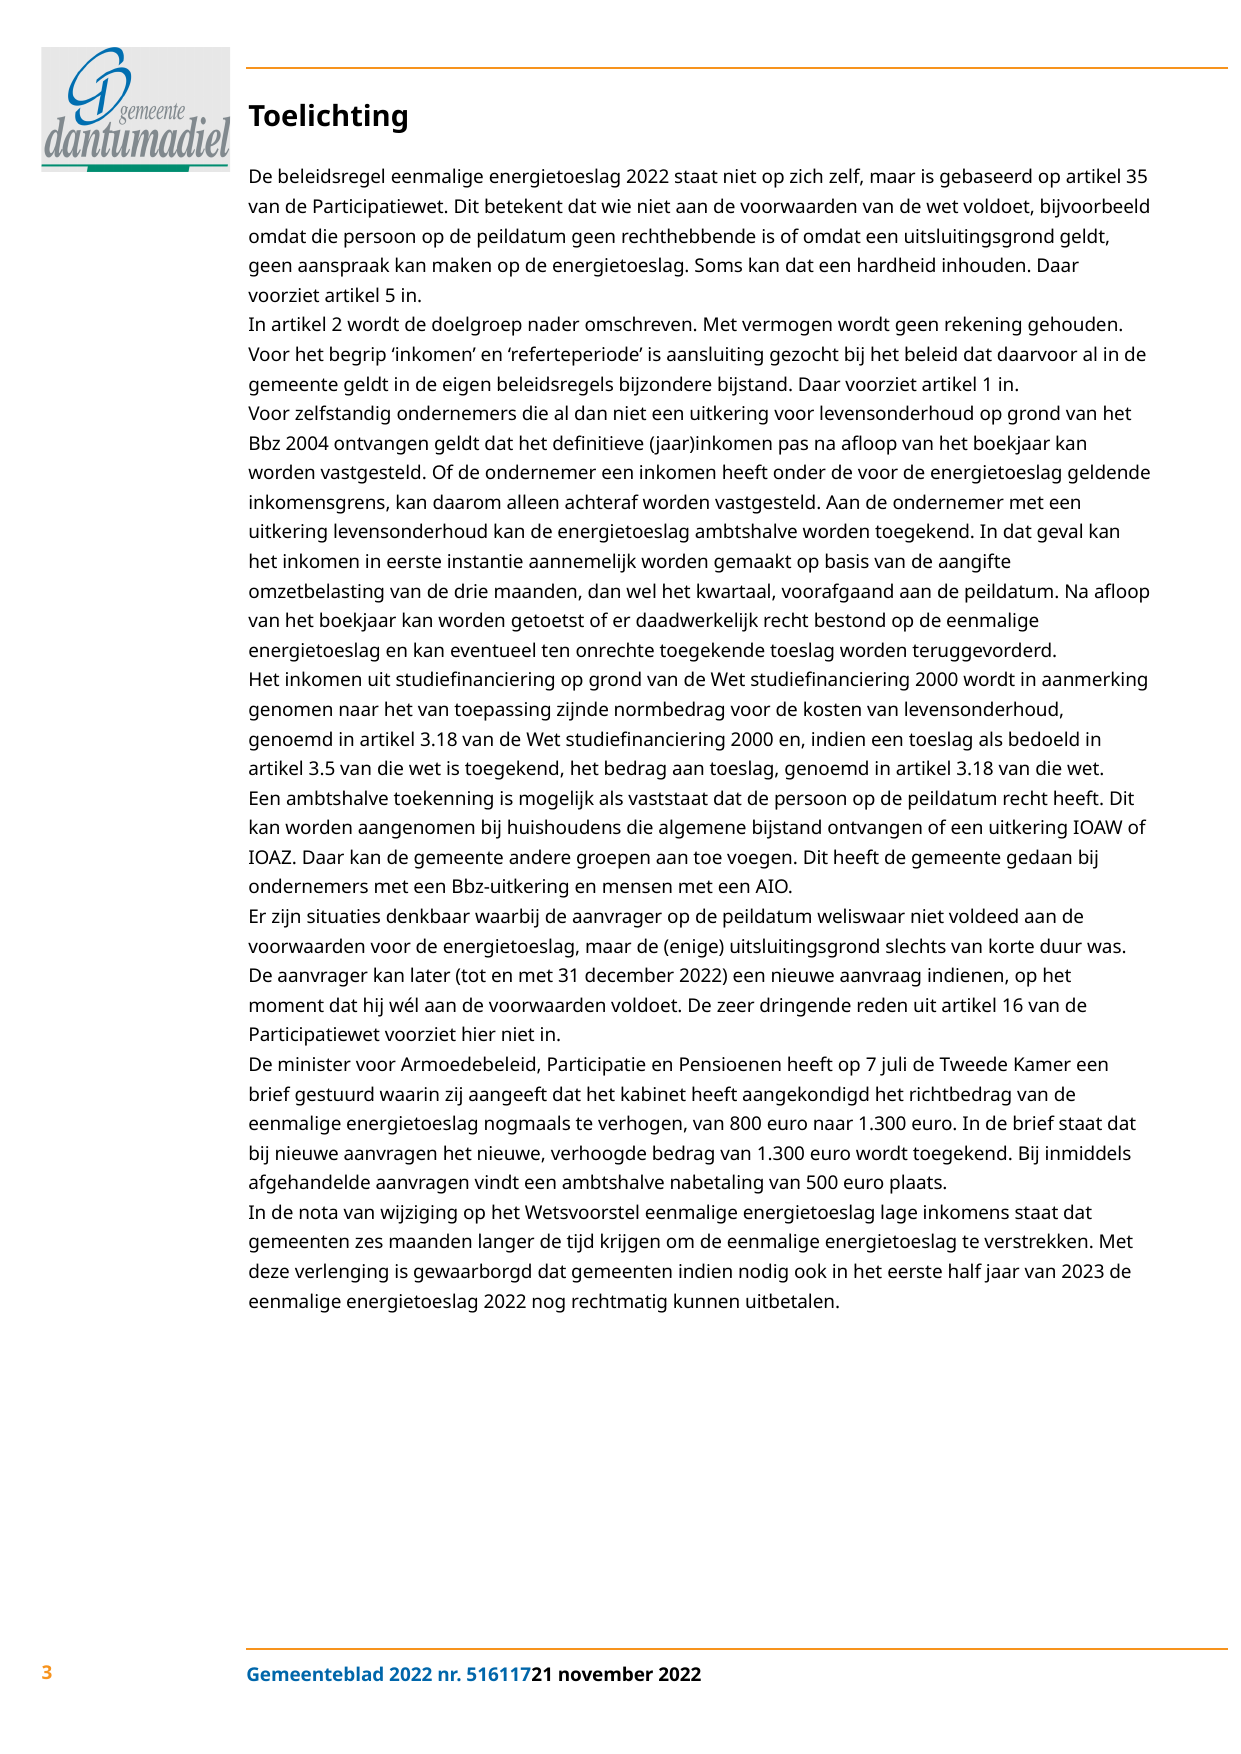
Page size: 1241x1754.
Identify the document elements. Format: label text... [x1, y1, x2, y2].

text Er zijn situaties denkbaar waarbij de aanvrager op de peildatum weliswaar niet voldeed aan de voorwaarden voor de energietoeslag, maar de (enige) uitsluitingsgrond slechts van korte duur was. De aanvrager kan later (tot en met 31 december 2022) een nieuwe aanvraag indienen, op het moment dat hij wél aan de voorwaarden voldoet. De zeer dringende reden uit artikel 16 van de Participatiewet voorziet hier niet in. [248, 903, 1152, 1047]
text De minister voor Armoedebeleid, Participatie en Pensioenen heeft op 7 juli de Tweede Kamer een brief gestuurd waarin zij aangeeft dat het kabinet heeft aangekondigd het richtbedrag van de eenmalige energietoeslag nogmaals te verhogen, van 800 euro naar 1.300 euro. In de brief staat dat bij nieuwe aanvragen het nieuwe, verhoogde bedrag van 1.300 euro wordt toegekend. Bij inmiddels afgehandelde aanvragen vindt een ambtshalve nabetaling van 500 euro plaats. [248, 1051, 1152, 1195]
text In artikel 2 wordt de doelgroep nader omschreven. Met vermogen wordt geen rekening gehouden. Voor het begrip ‘inkomen’ en ‘referteperiode’ is aansluiting gezocht bij het beleid dat daarvoor al in de gemeente geldt in de eigen beleidsregels bijzondere bijstand. Daar voorziet artikel 1 in. [248, 312, 1152, 396]
text Het inkomen uit studiefinanciering op grond van de Wet studiefinanciering 2000 wordt in aanmerking genomen naar het van toepassing zijnde normbedrag voor de kosten van levensonderhoud, genoemd in artikel 3.18 van de Wet studiefinanciering 2000 en, indien een toeslag als bedoeld in artikel 3.5 van die wet is toegekend, het bedrag aan toeslag, genoemd in artikel 3.18 van die wet. [248, 667, 1152, 781]
text De beleidsregel eenmalige energietoeslag 2022 staat niet op zich zelf, maar is gebaseerd op artikel 35 van de Participatiewet. Dit betekent dat wie niet aan de voorwaarden van de wet voldoet, bijvoorbeeld omdat die persoon op de peildatum geen rechthebbende is of omdat een uitsluitingsgrond geldt, geen aanspraak kan maken op de energietoeslag. Soms kan dat een hardheid inhouden. Daar voorziet artikel 5 in. [248, 164, 1152, 308]
picture [41, 47, 231, 172]
text Toelichting [248, 95, 1152, 134]
text Een ambtshalve toekenning is mogelijk als vaststaat dat de persoon op de peildatum recht heeft. Dit kan worden aangenomen bij huishoudens die algemene bijstand ontvangen of een uitkering IOAW of IOAZ. Daar kan de gemeente andere groepen aan toe voegen. Dit heeft de gemeente gedaan bij ondernemers met een Bbz-uitkering en mensen met een AIO. [248, 785, 1152, 899]
text Voor zelfstandig ondernemers die al dan niet een uitkering voor levensonderhoud op grond van het Bbz 2004 ontvangen geldt dat het definitieve (jaar)inkomen pas na afloop van het boekjaar kan worden vastgesteld. Of de ondernemer een inkomen heeft onder de voor de energietoeslag geldende inkomensgrens, kan daarom alleen achteraf worden vastgesteld. Aan de ondernemer met een uitkering levensonderhoud kan de energietoeslag ambtshalve worden toegekend. In dat geval kan het inkomen in eerste instantie aannemelijk worden gemaakt op basis van de aangifte omzetbelasting van de drie maanden, dan wel het kwartaal, voorafgaand aan de peildatum. Na afloop van het boekjaar kan worden getoetst of er daadwerkelijk recht bestond op de eenmalige energietoeslag en kan eventueel ten onrechte toegekende toeslag worden teruggevorderd. [248, 400, 1152, 663]
text In de nota van wijziging op het Wetsvoorstel eenmalige energietoeslag lage inkomens staat dat gemeenten zes maanden langer de tijd krijgen om de eenmalige energietoeslag te verstrekken. Met deze verlenging is gewaarborgd dat gemeenten indien nodig ook in het eerste half jaar van 2023 de eenmalige energietoeslag 2022 nog rechtmatig kunnen uitbetalen. [248, 1199, 1152, 1313]
